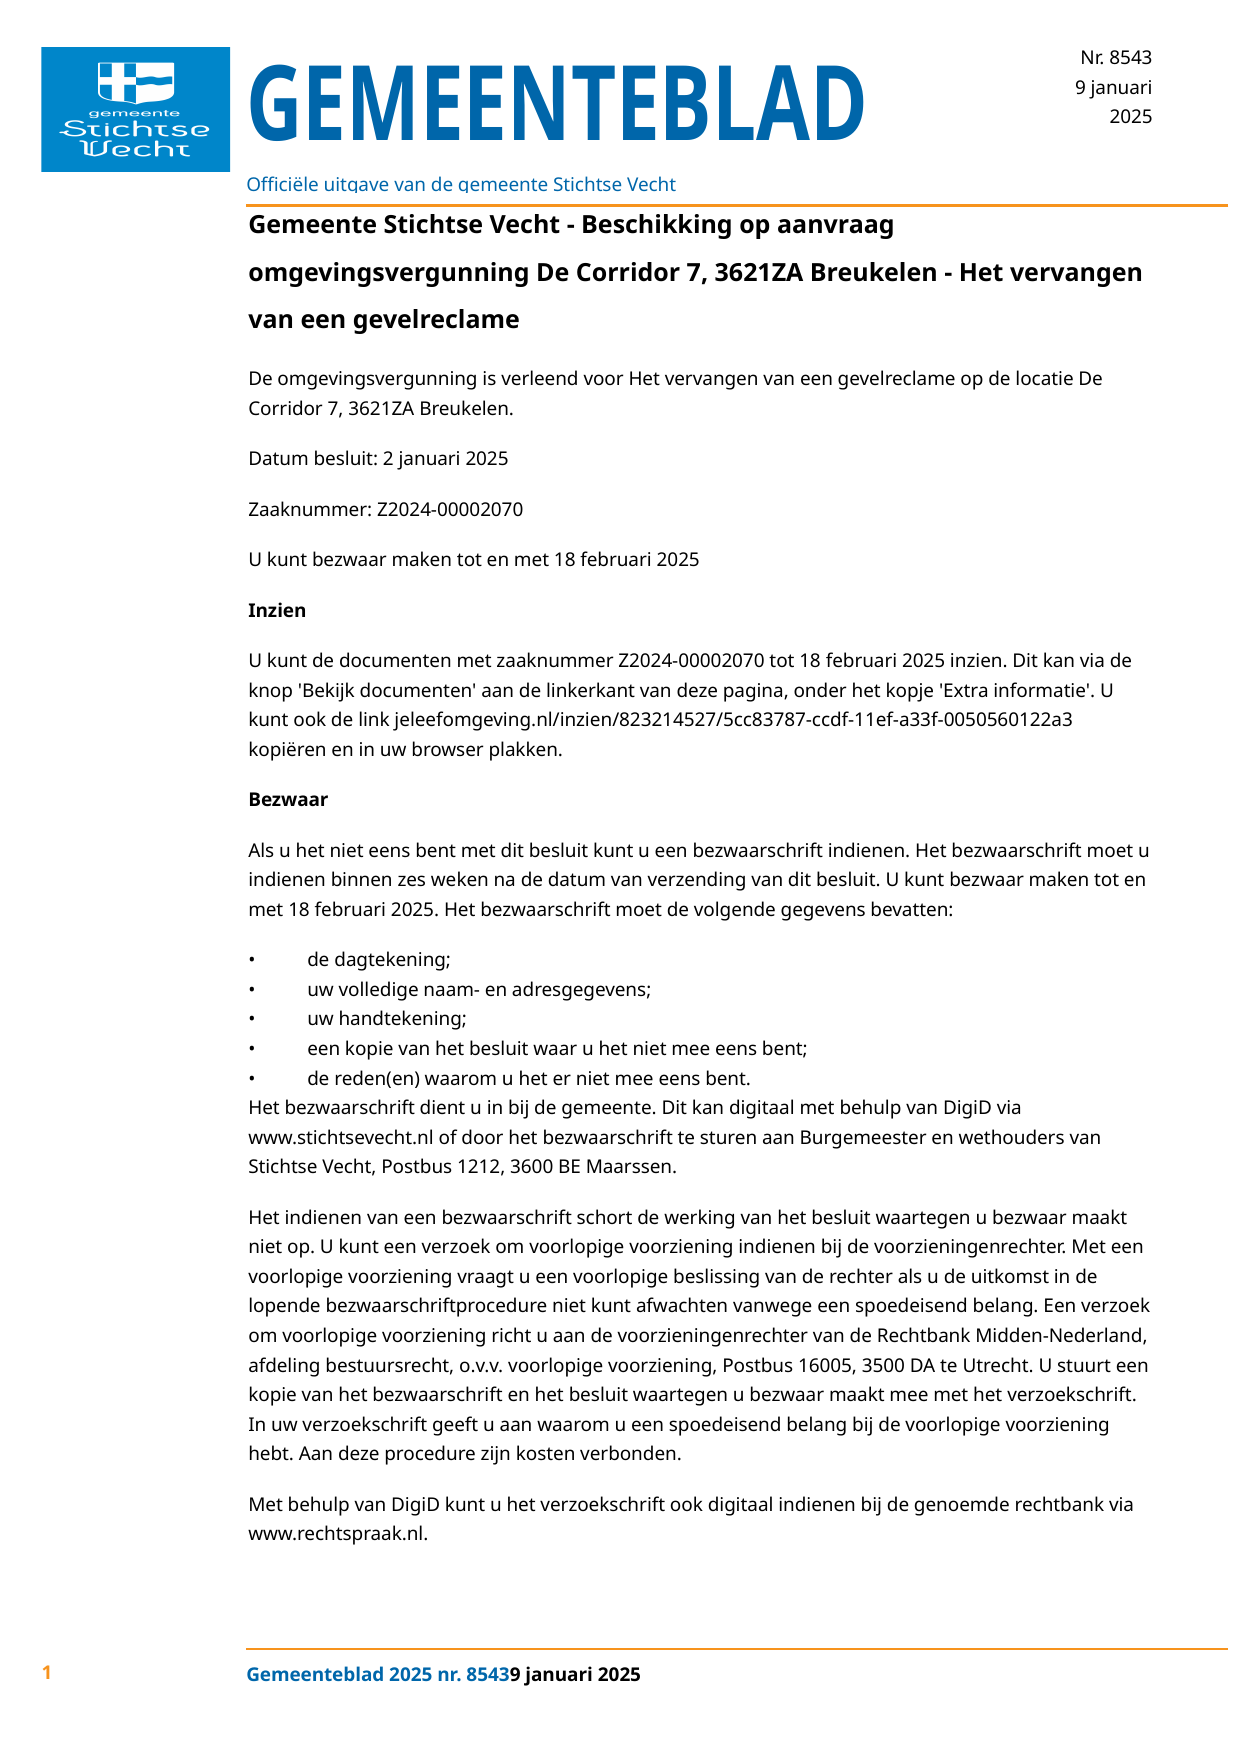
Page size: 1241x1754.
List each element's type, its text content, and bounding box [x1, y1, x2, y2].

text U kunt bezwaar maken tot en met 18 februari 2025 [248, 546, 1152, 572]
text Zaaknummer: Z2024-00002070 [248, 496, 1152, 522]
text Het indienen van een bezwaarschrift schort de werking van het besluit waartegen u bezwaar maakt niet op. U kunt een verzoek om voorlopige voorziening indienen bij de voorzieningenrechter. Met een voorlopige voorziening vraagt u een voorlopige beslissing van de rechter als u de uitkomst in de lopende bezwaarschriftprocedure niet kunt afwachten vanwege een spoedeisend belang. Een verzoek om voorlopige voorziening richt u aan de voorzieningenrechter van de Rechtbank Midden-Nederland, afdeling bestuursrecht, o.v.v. voorlopige voorziening, Postbus 16005, 3500 DA te Utrecht. U stuurt een kopie van het bezwaarschrift en het besluit waartegen u bezwaar maakt mee met het verzoekschrift. In uw verzoekschrift geeft u aan waarom u een spoedeisend belang bij de voorlopige voorziening hebt. Aan deze procedure zijn kosten verbonden. [248, 1204, 1152, 1466]
text U kunt de documenten met zaaknummer Z2024-00002070 tot 18 februari 2025 inzien. Dit kan via de knop 'Bekijk documenten' aan de linkerkant van deze pagina, onder het kopje 'Extra informatie'. U kunt ook de link jeleefomgeving.nl/inzien/823214527/5cc83787-ccdf-11ef-a33f-0050560122a3 kopiëren en in uw browser plakken. [248, 647, 1152, 762]
text De omgevingsvergunning is verleend voor Het vervangen van een gevelreclame op de locatie De Corridor 7, 3621ZA Breukelen. [248, 366, 1152, 421]
list een kopie van het besluit waar u het niet mee eens bent; [248, 1035, 1152, 1061]
picture [137, 63, 174, 103]
picture [99, 63, 135, 101]
text Met behulp van DigiD kunt u het verzoekschrift ook digitaal indienen bij de genoemde rechtbank via www.rechtspraak.nl. [248, 1491, 1152, 1546]
text Datum besluit: 2 januari 2025 [248, 446, 1152, 471]
list de reden(en) waarom u het er niet mee eens bent. [248, 1065, 1152, 1090]
list de dagtekening; [248, 946, 1152, 972]
text Als u het niet eens bent met dit besluit kunt u een bezwaarschrift indienen. Het bezwaarschrift moet u indienen binnen zes weken na de datum van verzending van dit besluit. U kunt bezwaar maken tot en met 18 februari 2025. Het bezwaarschrift moet de volgende gegevens bevatten: [248, 837, 1152, 922]
text Het bezwaarschrift dient u in bij de gemeente. Dit kan digitaal met behulp van DigiD via www.stichtsevecht.nl of door het bezwaarschrift te sturen aan Burgemeester en wethouders van Stichtse Vecht, Postbus 1212, 3600 BE Maarssen. [248, 1094, 1152, 1179]
text Inzien [248, 597, 1152, 622]
list uw volledige naam- en adresgegevens; [248, 976, 1152, 1002]
text Bezwaar [248, 786, 1152, 812]
list uw handtekening; [248, 1006, 1152, 1031]
text Gemeente Stichtse Vecht - Beschikking op aanvraag omgevingsvergunning De Corridor 7, 3621ZA Breukelen - Het vervangen van een gevelreclame [248, 207, 1152, 336]
